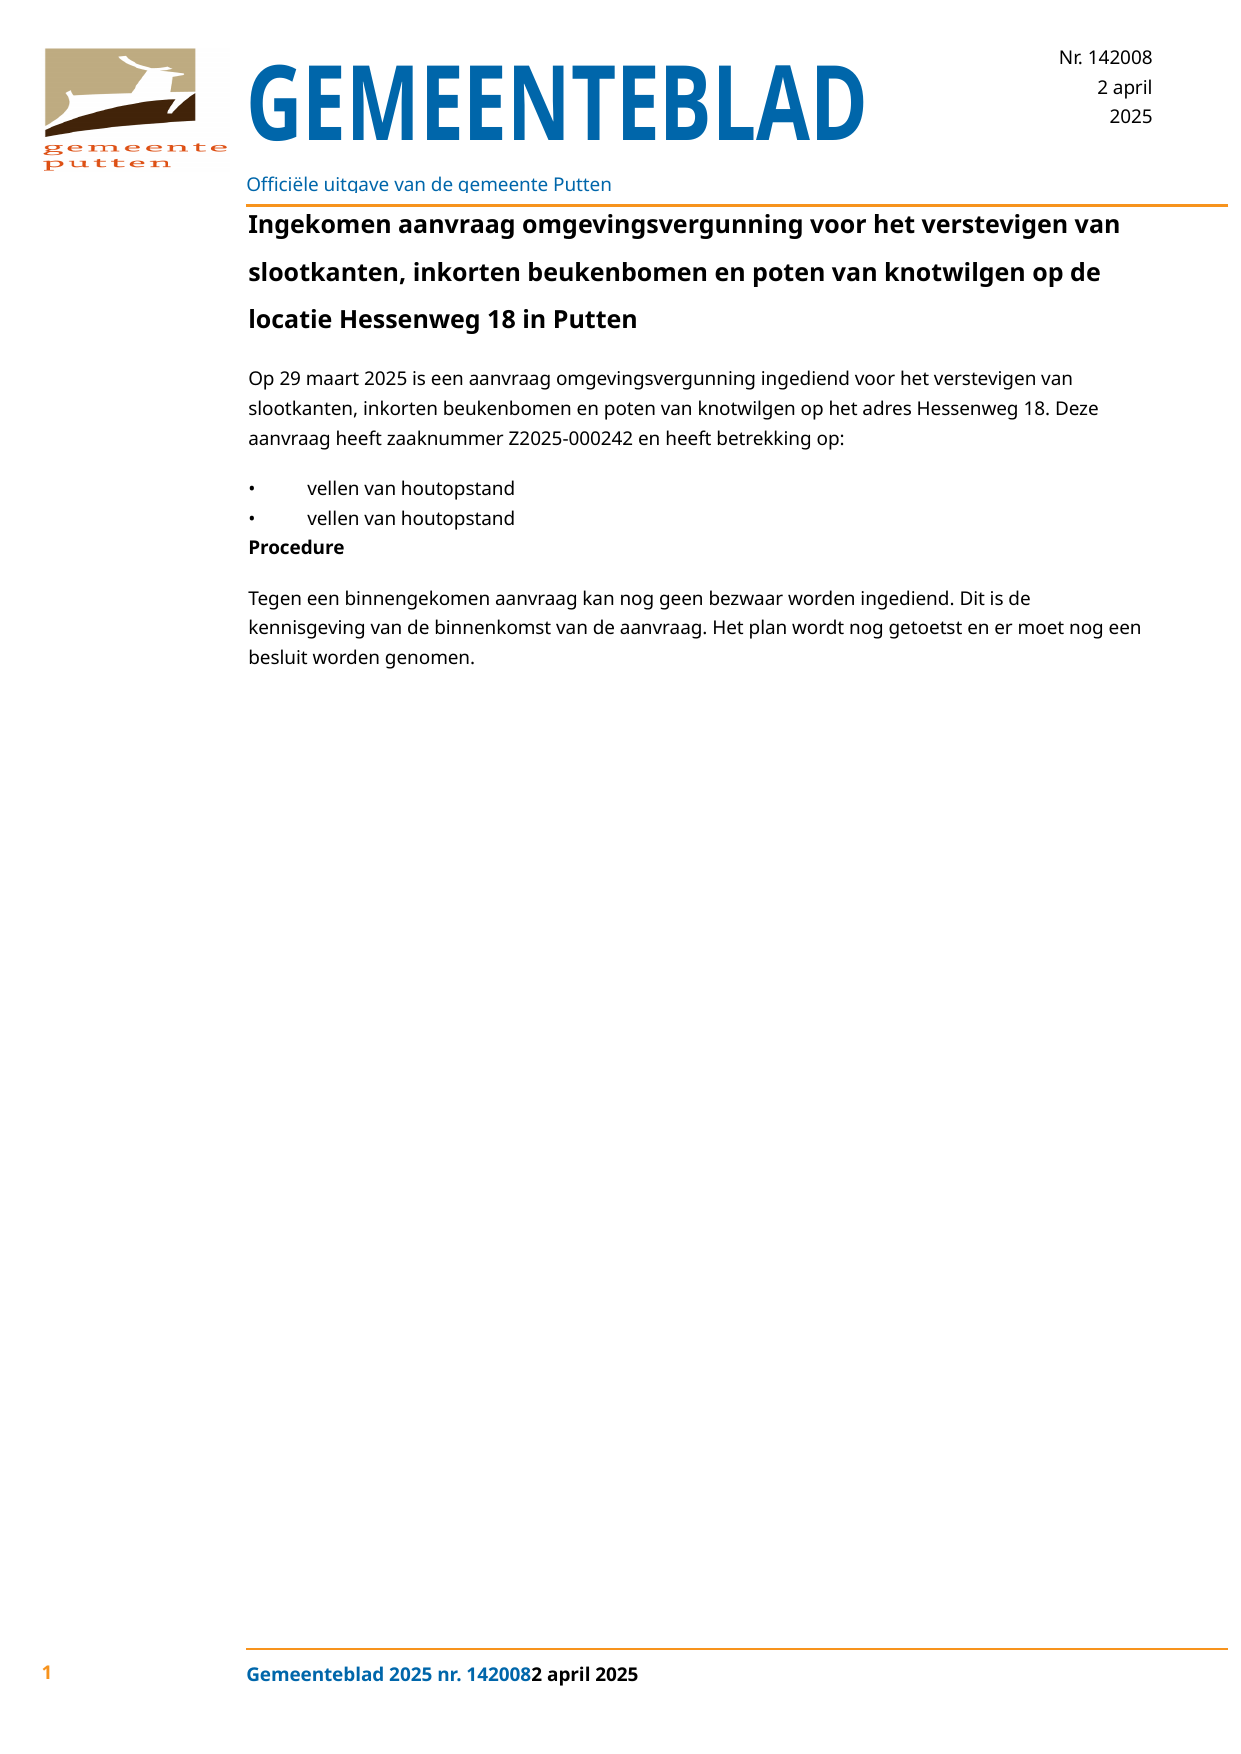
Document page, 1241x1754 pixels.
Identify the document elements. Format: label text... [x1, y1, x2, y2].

text Ingekomen aanvraag omgevingsvergunning voor het verstevigen van slootkanten, inkorten beukenbomen en poten van knotwilgen op de locatie Hessenweg 18 in Putten [248, 207, 1152, 336]
list vellen van houtopstand [248, 505, 1152, 530]
text Procedure [248, 534, 1152, 560]
text Op 29 maart 2025 is een aanvraag omgevingsvergunning ingediend voor het verstevigen van slootkanten, inkorten beukenbomen en poten van knotwilgen op het adres Hessenweg 18. Deze aanvraag heeft zaaknummer Z2025-000242 en heeft betrekking op: [248, 366, 1152, 450]
list vellen van houtopstand [248, 475, 1152, 501]
picture [41, 47, 231, 172]
text Tegen een binnengekomen aanvraag kan nog geen bezwaar worden ingediend. Dit is de kennisgeving van de binnenkomst van de aanvraag. Het plan wordt nog getoetst en er moet nog een besluit worden genomen. [248, 585, 1152, 669]
